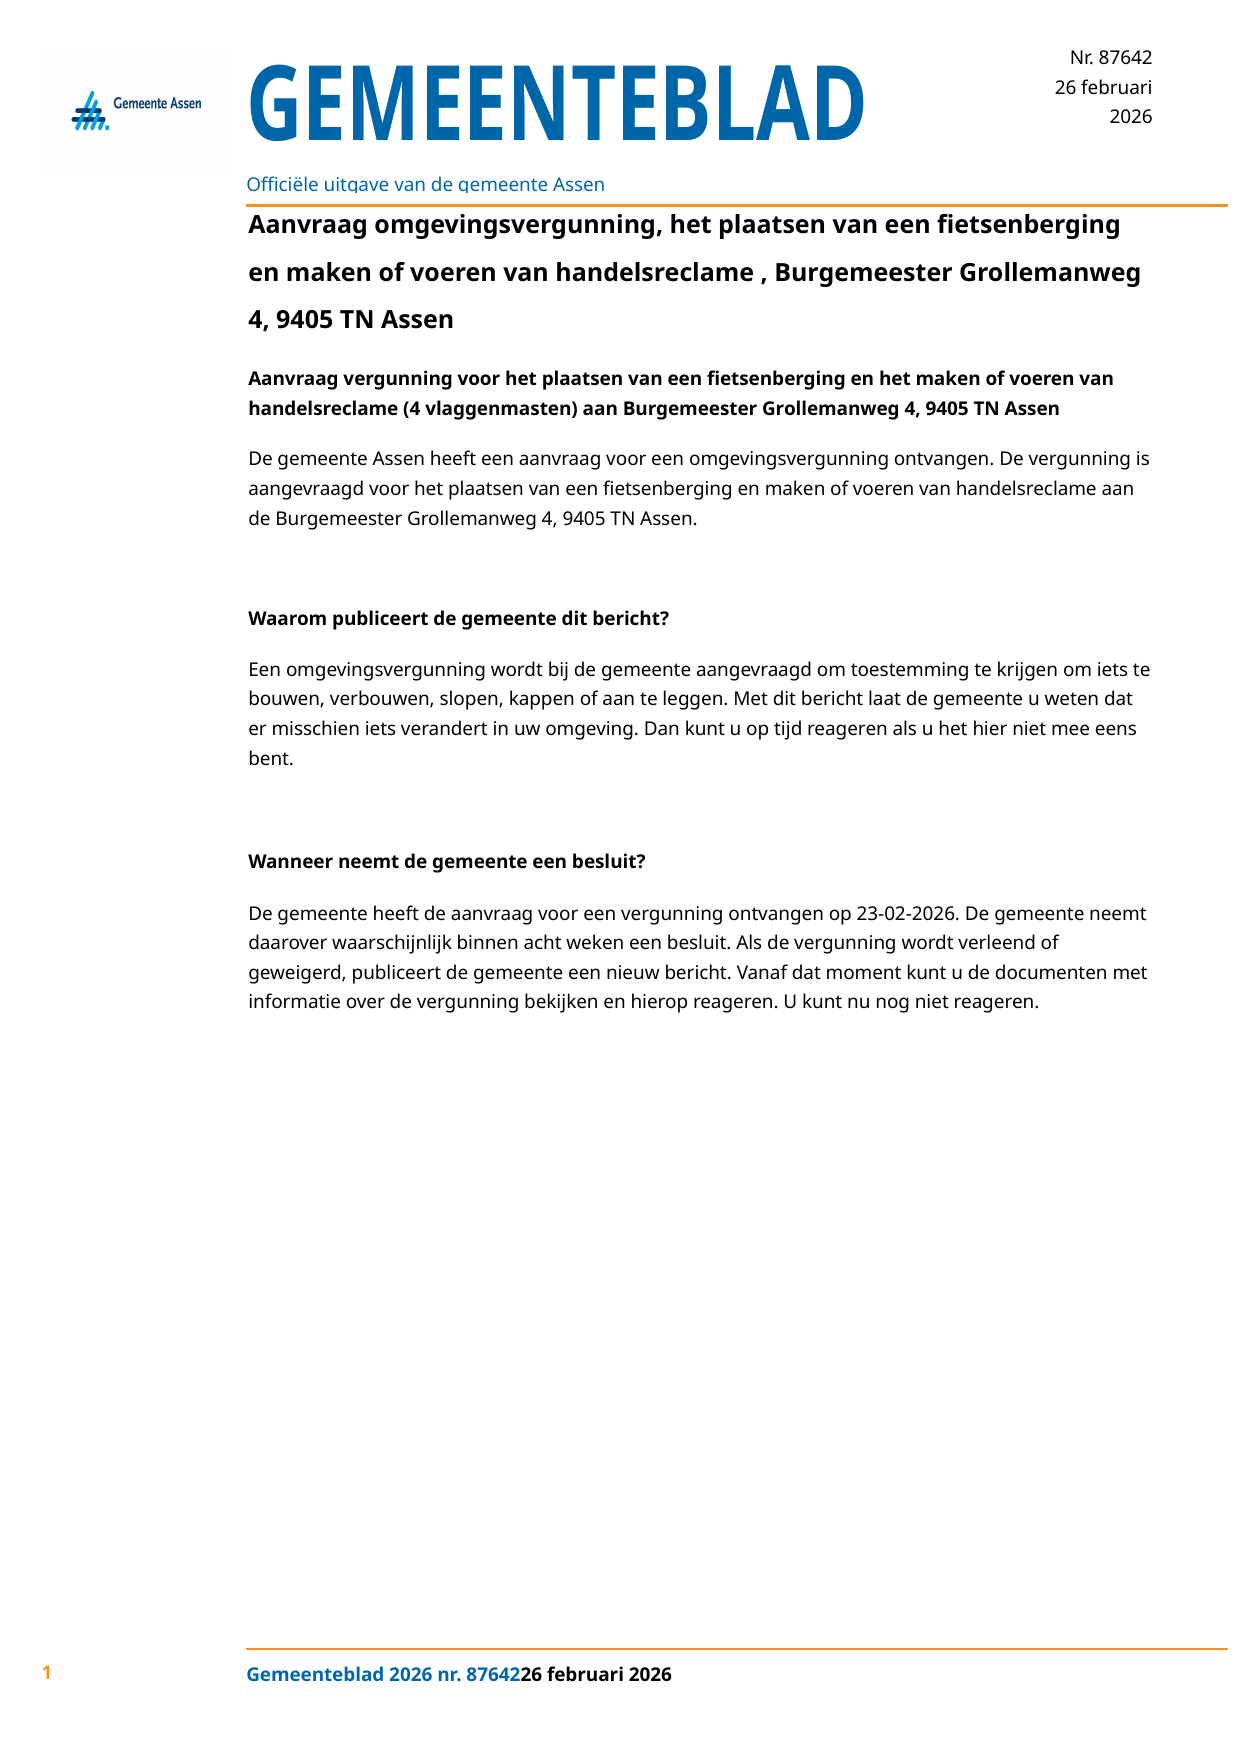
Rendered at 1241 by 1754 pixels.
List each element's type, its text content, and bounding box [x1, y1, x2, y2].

text Een omgevingsvergunning wordt bij de gemeente aangevraagd om toestemming te krijgen om iets te bouwen, verbouwen, slopen, kappen of aan te leggen. Met dit bericht laat de gemeente u weten dat er misschien iets verandert in uw omgeving. Dan kunt u op tijd reageren als u het hier niet mee eens bent. [248, 656, 1152, 770]
picture [41, 47, 231, 172]
text De gemeente heeft de aanvraag voor een vergunning ontvangen op 23-02-2026. De gemeente neemt daarover waarschijnlijk binnen acht weken een besluit. Als de vergunning wordt verleend of geweigerd, publiceert de gemeente een nieuw bericht. Vanaf dat moment kunt u de documenten met informatie over de vergunning bekijken en hierop reageren. U kunt nu nog niet reageren. [248, 900, 1152, 1014]
text De gemeente Assen heeft een aanvraag voor een omgevingsvergunning ontvangen. De vergunning is aangevraagd voor het plaatsen van een fietsenberging en maken of voeren van handelsreclame aan de Burgemeester Grollemanweg 4, 9405 TN Assen. [248, 446, 1152, 530]
text ﻿Wanneer neemt de gemeente een besluit? [248, 846, 1152, 875]
text Aanvraag vergunning voor het plaatsen van een fietsenberging en het maken of voeren van handelsreclame (4 vlaggenmasten) aan Burgemeester Grollemanweg 4, 9405 TN Assen [248, 366, 1152, 421]
text Waarom publiceert de gemeente dit bericht? [248, 606, 1152, 631]
text Aanvraag omgevingsvergunning, het plaatsen van een fietsenberging en maken of voeren van handelsreclame , Burgemeester Grollemanweg 4, 9405 TN Assen [248, 207, 1152, 336]
